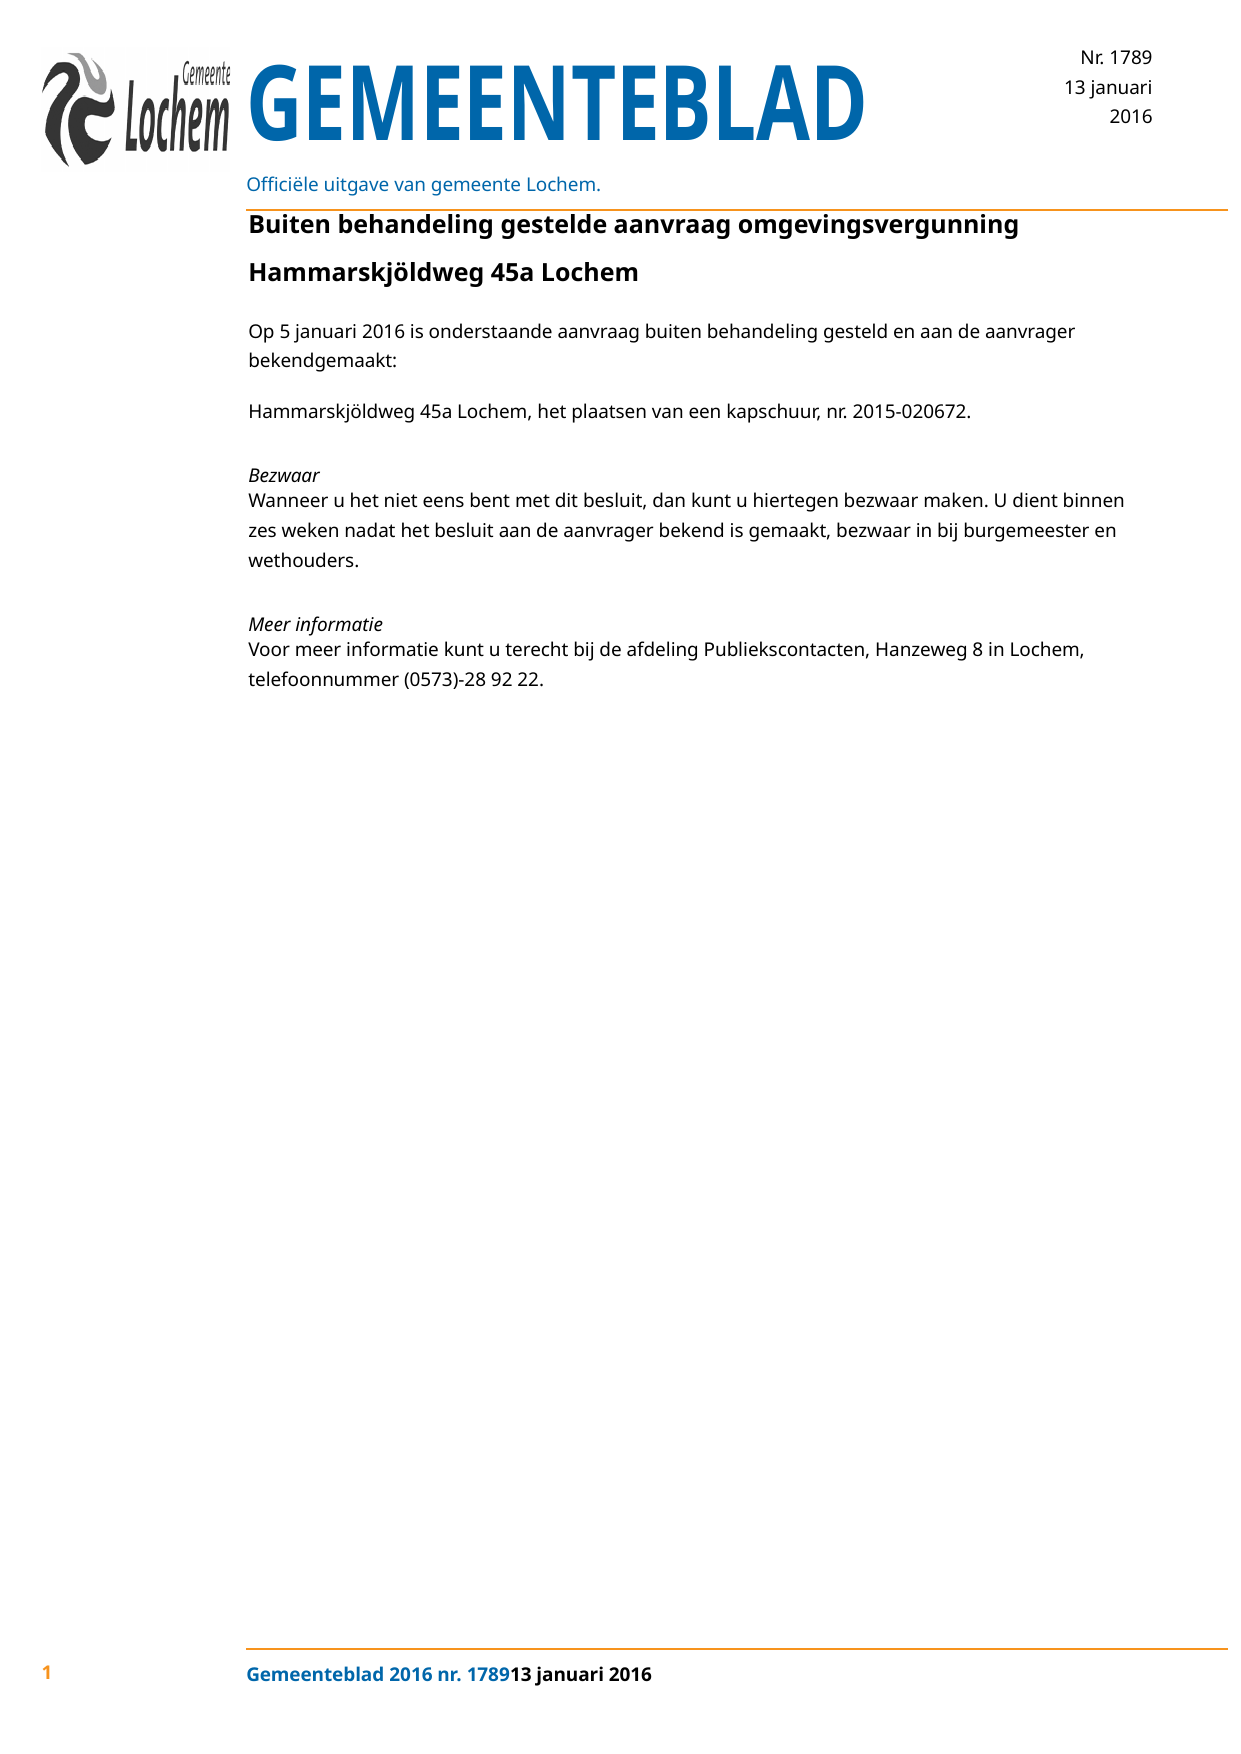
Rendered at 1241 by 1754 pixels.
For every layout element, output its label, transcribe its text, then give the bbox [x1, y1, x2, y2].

text Voor meer informatie kunt u terecht bij de afdeling Publiekscontacten, Hanzeweg 8 in Lochem, telefoonnummer (0573)-28 92 22. [248, 636, 1152, 692]
text Op 5 januari 2016 is onderstaande aanvraag buiten behandeling gesteld en aan de aanvrager bekendgemaakt: [248, 318, 1152, 373]
text Bezwaar [248, 462, 1152, 488]
text Buiten behandeling gestelde aanvraag omgevingsvergunning Hammarskjöldweg 45a Lochem [248, 211, 1152, 288]
text Meer informatie [248, 611, 1152, 636]
text Hammarskjöldweg 45a Lochem, het plaatsen van een kapschuur, nr. 2015-020672. [248, 398, 1152, 424]
text Wanneer u het niet eens bent met dit besluit, dan kunt u hiertegen bezwaar maken. U dient binnen zes weken nadat het besluit aan de aanvrager bekend is gemaakt, bezwaar in bij burgemeester en wethouders. [248, 488, 1152, 572]
picture [41, 47, 231, 172]
